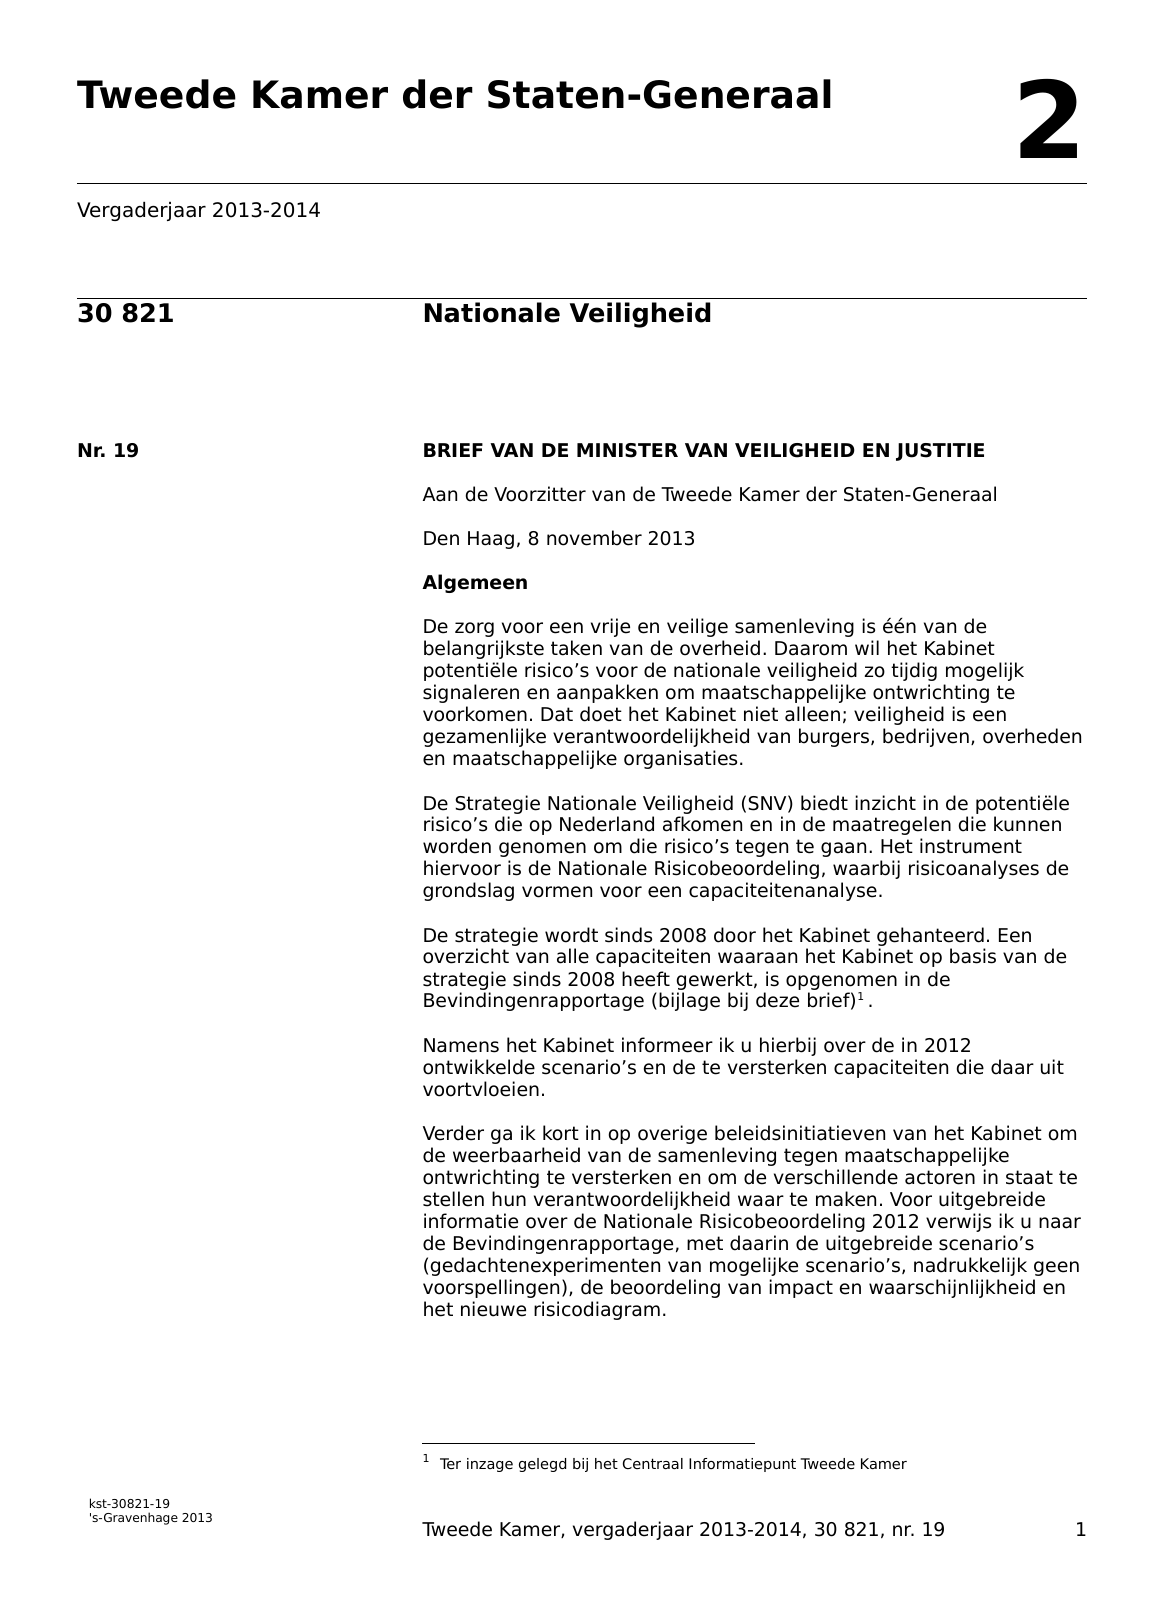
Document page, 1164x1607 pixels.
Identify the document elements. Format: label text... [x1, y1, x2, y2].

text Aan de Voorzitter van de Tweede Kamer der Staten-Generaal [422, 484, 1087, 506]
text Namens het Kabinet informeer ik u hierbij over de in 2012 ontwikkelde scenario’s en de te versterken capaciteiten die daar uit voortvloeien. [422, 1034, 1087, 1101]
table_header 2 [886, 59, 1087, 183]
text kst-30821-19 [88, 1497, 323, 1511]
table_header Tweede Kamer der Staten-Generaal [77, 59, 886, 183]
text De Strategie Nationale Veiligheid (SNV) biedt inzicht in de potentiële risico’s die op Nederland afkomen en in de maatregelen die kunnen worden genomen om die risico’s tegen te gaan. Het instrument hiervoor is de Nationale Risicobeoordeling, waarbij risicoanalyses de grondslag vormen voor een capaciteitenanalyse. [422, 792, 1087, 902]
text Verder ga ik kort in op overige beleidsinitiatieven van het Kabinet om de weerbaarheid van de samenleving tegen maatschappelijke ontwrichting te versterken en om de verschillende actoren in staat te stellen hun verantwoordelijkheid waar te maken. Voor uitgebreide informatie over de Nationale Risicobeoordeling 2012 verwijs ik u naar de Bevindingenrapportage, met daarin de uitgebreide scenario’s (gedachtenexperimenten van mogelijke scenario’s, nadrukkelijk geen voorspellingen), de beoordeling van impact en waarschijnlijkheid en het nieuwe risicodiagram. [422, 1123, 1087, 1321]
text Den Haag, 8 november 2013 [422, 528, 1087, 550]
text 's-Gravenhage 2013 [88, 1511, 323, 1525]
text De strategie wordt sinds 2008 door het Kabinet gehanteerd. Een overzicht van alle capaciteiten waaraan het Kabinet op basis van de strategie sinds 2008 heeft gewerkt, is opgenomen in de Bevindingenrapportage (bijlage bij deze brief). [422, 924, 1087, 1012]
subtitle 30 821 Nationale Veiligheid [77, 299, 1087, 329]
subtitle Algemeen [422, 572, 1087, 594]
subtitle Nr. 19 BRIEF VAN DE MINISTER VAN VEILIGHEID EN JUSTITIE [77, 440, 1087, 462]
text Ter inzage gelegd bij het Centraal Informatiepunt Tweede Kamer [422, 1452, 1087, 1474]
text De zorg voor een vrije en veilige samenleving is één van de belangrijkste taken van de overheid. Daarom wil het Kabinet potentiële risico’s voor de nationale veiligheid zo tijdig mogelijk signaleren en aanpakken om maatschappelijke ontwrichting te voorkomen. Dat doet het Kabinet niet alleen; veiligheid is een gezamenlijke verantwoordelijkheid van burgers, bedrijven, overheden en maatschappelijke organisaties. [422, 616, 1087, 770]
table_cell Vergaderjaar 2013-2014 [77, 184, 1087, 298]
